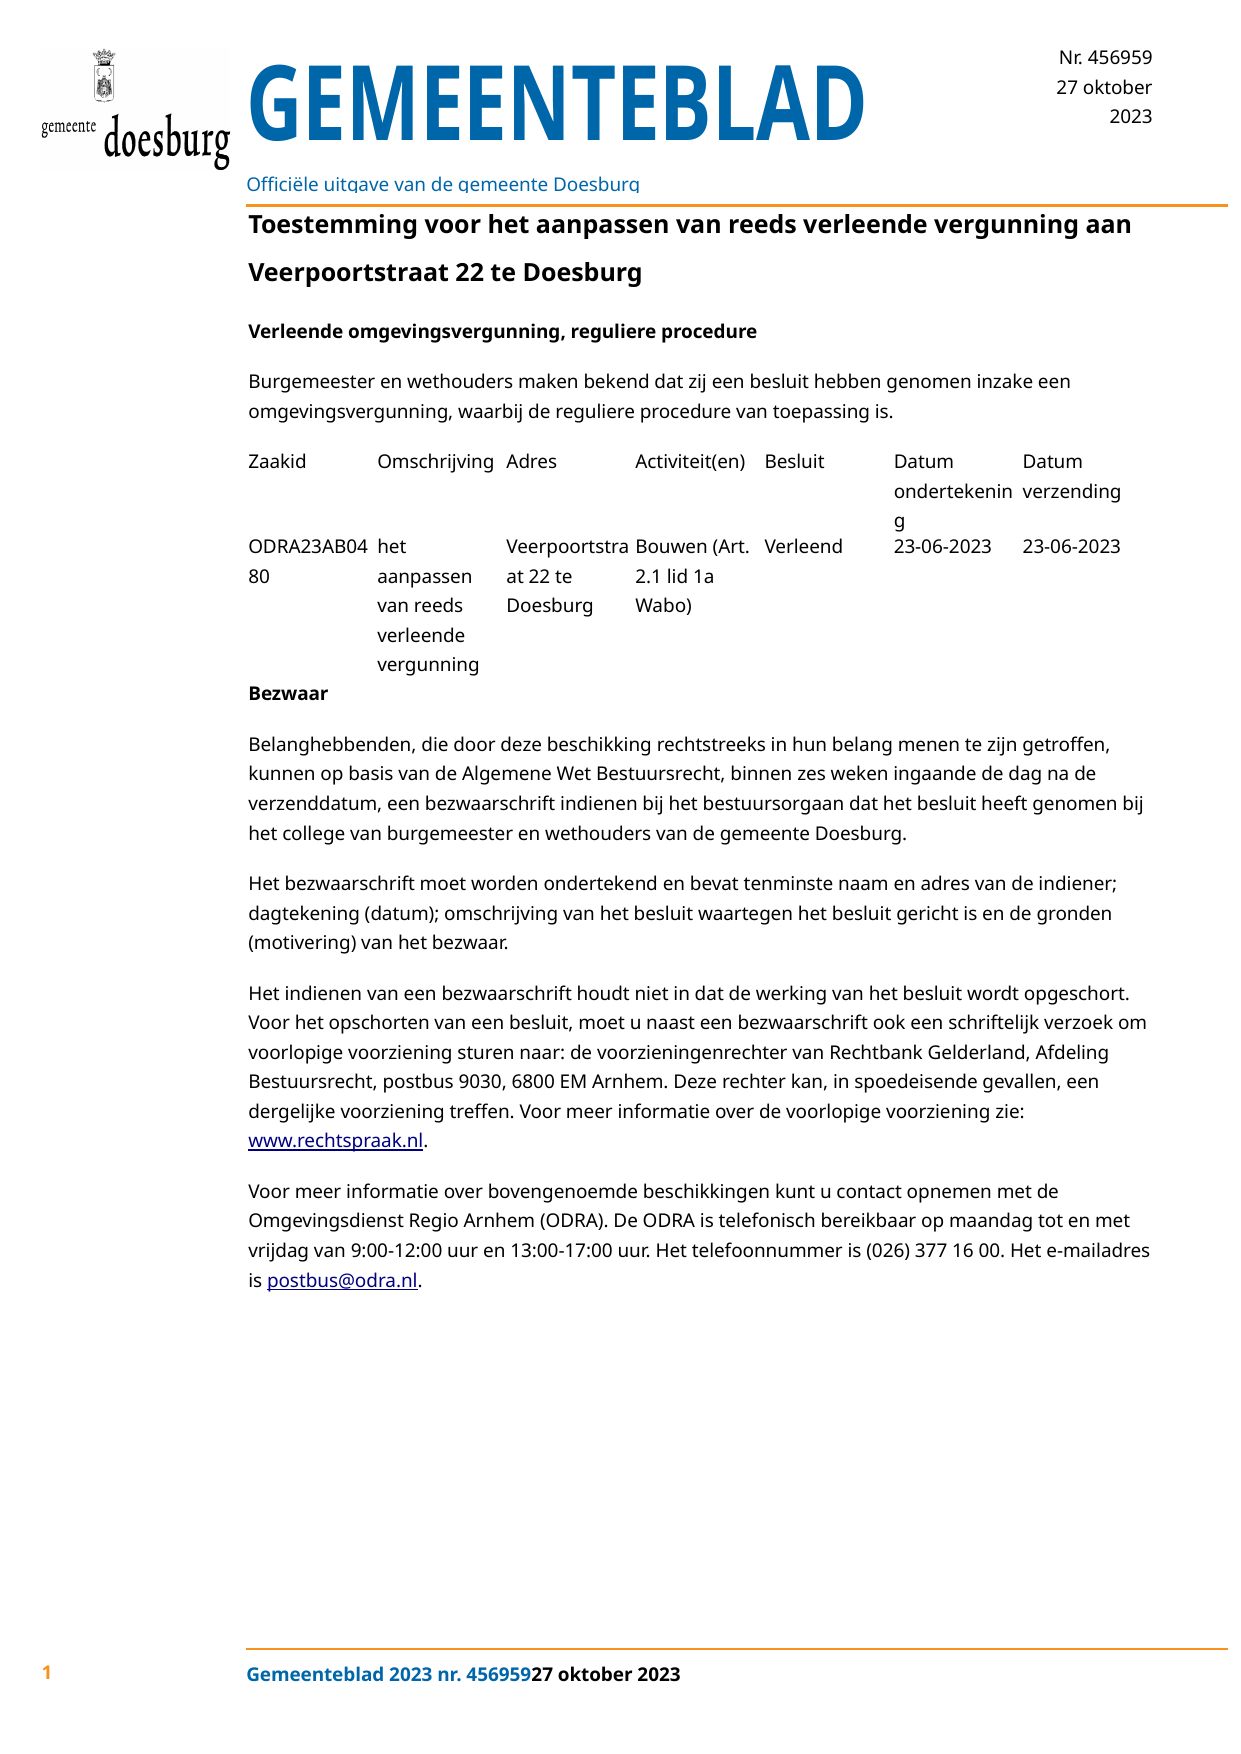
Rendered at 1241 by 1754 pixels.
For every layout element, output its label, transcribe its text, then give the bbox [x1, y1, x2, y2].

table_header Datum verzending [1023, 449, 1152, 533]
table_cell Bouwen (Art. 2.1 lid 1a Wabo) [635, 533, 764, 677]
table_header Besluit [764, 449, 893, 533]
table_cell 23-06-2023 [894, 533, 1022, 677]
table_cell het aanpassen van reeds verleende vergunning [377, 533, 506, 677]
table_cell Veerpoortstraat 22 te Doesburg [506, 533, 635, 677]
text Het bezwaarschrift moet worden ondertekend en bevat tenminste naam en adres van de indiener; dagtekening (datum); omschrijving van het besluit waartegen het besluit gericht is en de gronden (motivering) van het bezwaar. [248, 870, 1152, 955]
text Het indienen van een bezwaarschrift houdt niet in dat de werking van het besluit wordt opgeschort. Voor het opschorten van een besluit, moet u naast een bezwaarschrift ook een schriftelijk verzoek om voorlopige voorziening sturen naar: de voorzieningenrechter van Rechtbank Gelderland, Afdeling Bestuursrecht, postbus 9030, 6800 EM Arnhem. Deze rechter kan, in spoedeisende gevallen, een dergelijke voorziening treffen. Voor meer informatie over de voorlopige voorziening zie: www.rechtspraak.nl. [248, 980, 1152, 1153]
text Verleende omgevingsvergunning, reguliere procedure [248, 318, 1152, 344]
table_header Zaakid [248, 449, 377, 533]
table_cell Verleend [764, 533, 893, 677]
text Toestemming voor het aanpassen van reeds verleende vergunning aan Veerpoortstraat 22 te Doesburg [248, 207, 1152, 288]
picture [41, 47, 231, 172]
table_header Omschrijving [377, 449, 506, 533]
table_cell ODRA23AB0480 [248, 533, 377, 677]
table_header Adres [506, 449, 635, 533]
table_header Activiteit(en) [635, 449, 764, 533]
table_cell 23-06-2023 [1023, 533, 1152, 677]
text Burgemeester en wethouders maken bekend dat zij een besluit hebben genomen inzake een omgevingsvergunning, waarbij de reguliere procedure van toepassing is. [248, 368, 1152, 424]
text Bezwaar [248, 681, 1152, 706]
text Belanghebbenden, die door deze beschikking rechtstreeks in hun belang menen te zijn getroffen, kunnen op basis van de Algemene Wet Bestuursrecht, binnen zes weken ingaande de dag na de verzenddatum, een bezwaarschrift indienen bij het bestuursorgaan dat het besluit heeft genomen bij het college van burgemeester en wethouders van de gemeente Doesburg. [248, 731, 1152, 846]
text Voor meer informatie over bovengenoemde beschikkingen kunt u contact opnemen met de Omgevingsdienst Regio Arnhem (ODRA). De ODRA is telefonisch bereikbaar op maandag tot en met vrijdag van 9:00-12:00 uur en 13:00-17:00 uur. Het telefoonnummer is (026) 377 16 00. Het e-mailadres is postbus@odra.nl. [248, 1178, 1152, 1293]
table_header Datum ondertekening [894, 449, 1022, 533]
